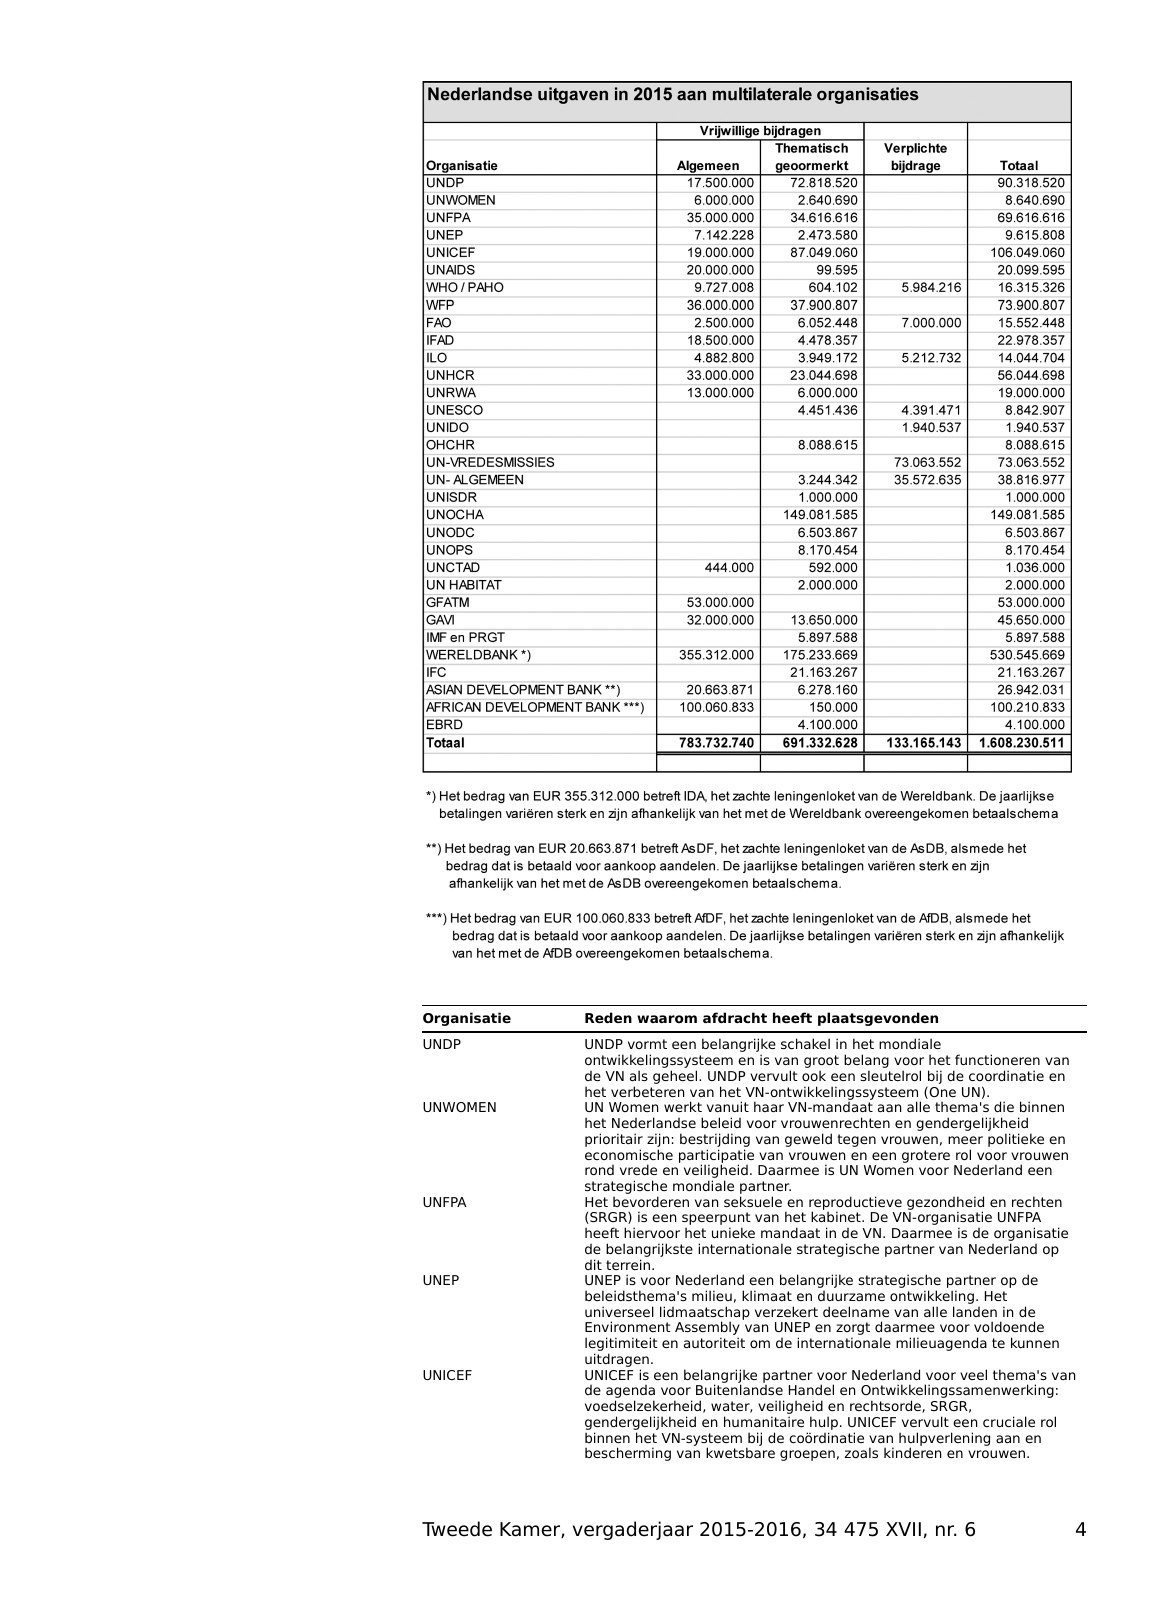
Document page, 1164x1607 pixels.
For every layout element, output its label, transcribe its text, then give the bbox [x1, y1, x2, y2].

table_cell UNFPA [422, 1195, 578, 1273]
table_cell UNICEF is een belangrijke partner voor Nederland voor veel thema's van de agenda voor Buitenlandse Handel en Ontwikkelingssamenwerking: voedselzekerheid, water, veiligheid en rechtsorde, SRGR, gendergelijkheid en humanitaire hulp. UNICEF vervult een cruciale rol binnen het VN-systeem bij de coördinatie van hulpverlening aan en bescherming van kwetsbare groepen, zoals kinderen en vrouwen. [578, 1368, 1087, 1462]
table_cell UNEP is voor Nederland een belangrijke strategische partner op de beleidsthema's milieu, klimaat en duurzame ontwikkeling. Het universeel lidmaatschap verzekert deelname van alle landen in de Environment Assembly van UNEP en zorgt daarmee voor voldoende legitimiteit en autoriteit om de internationale milieuagenda te kunnen uitdragen. [578, 1273, 1087, 1367]
table_cell UN Women werkt vanuit haar VN-mandaat aan alle thema's die binnen het Nederlandse beleid voor vrouwenrechten en gendergelijkheid prioritair zijn: bestrijding van geweld tegen vrouwen, meer politieke en economische participatie van vrouwen en een grotere rol voor vrouwen rond vrede en veiligheid. Daarmee is UN Women voor Nederland een strategische mondiale partner. [578, 1100, 1087, 1194]
table_cell Het bevorderen van seksuele en reproductieve gezondheid en rechten (SRGR) is een speerpunt van het kabinet. De VN-organisatie UNFPA heeft hiervoor het unieke mandaat in de VN. Daarmee is de organisatie de belangrijkste internationale strategische partner van Nederland op dit terrein. [578, 1195, 1087, 1273]
table_cell UNEP [422, 1273, 578, 1367]
table_cell UNICEF [422, 1368, 578, 1462]
table_cell UNDP vormt een belangrijke schakel in het mondiale ontwikkelingssysteem en is van groot belang voor het functioneren van de VN als geheel. UNDP vervult ook een sleutelrol bij de coordinatie en het verbeteren van het VN-ontwikkelingssysteem (One UN). [578, 1033, 1087, 1100]
table_header Organisatie [422, 1006, 578, 1031]
picture [422, 81, 1072, 962]
table_cell UNDP [422, 1033, 578, 1100]
table_cell UNWOMEN [422, 1100, 578, 1194]
table_header Reden waarom afdracht heeft plaatsgevonden [578, 1006, 1087, 1031]
